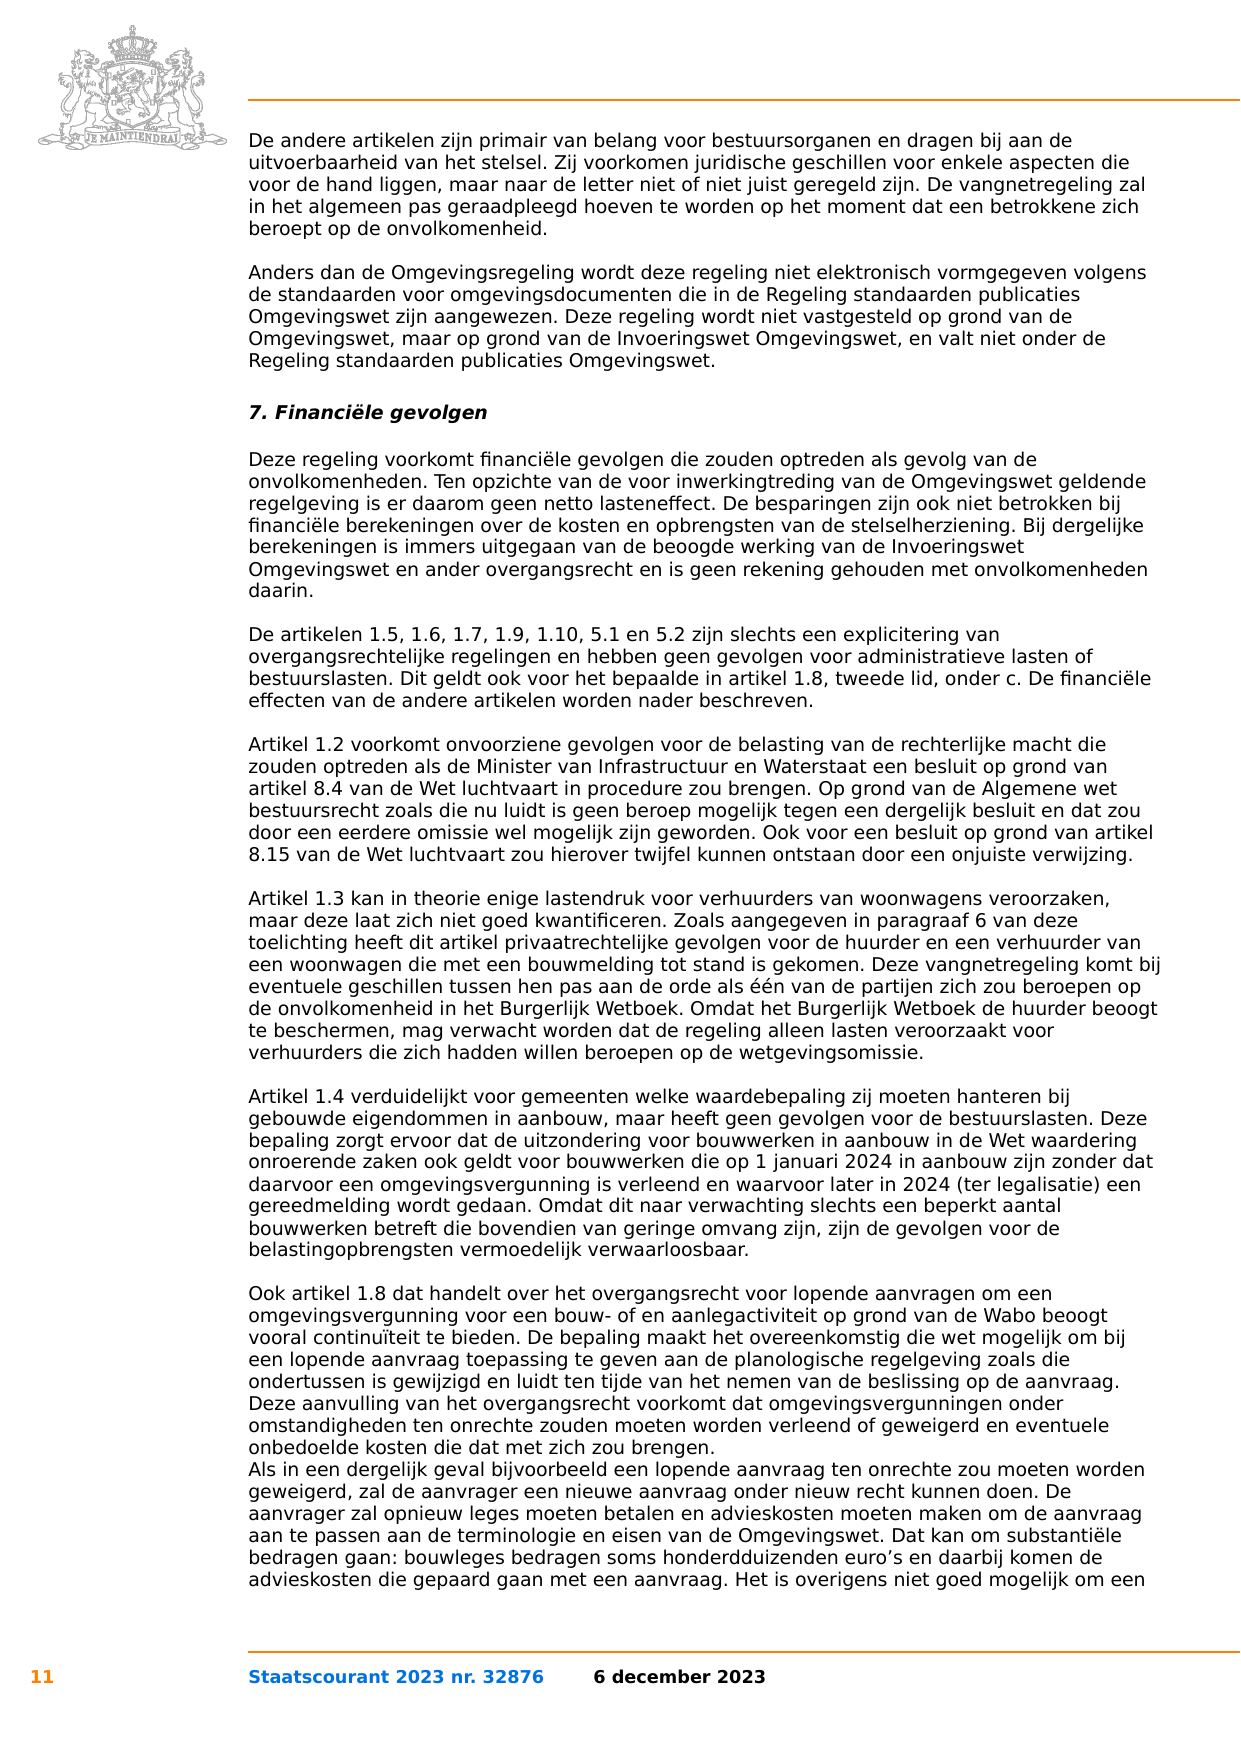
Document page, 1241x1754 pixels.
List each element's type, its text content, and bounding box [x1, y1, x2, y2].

text Als in een dergelijk geval bijvoorbeeld een lopende aanvraag ten onrechte zou moeten worden geweigerd, zal de aanvrager een nieuwe aanvraag onder nieuw recht kunnen doen. De aanvrager zal opnieuw leges moeten betalen en advieskosten moeten maken om de aanvraag aan te passen aan de terminologie en eisen van de Omgevingswet. Dat kan om substantiële bedragen gaan: bouwleges bedragen soms honderdduizenden euro’s en daarbij komen de advieskosten die gepaard gaan met een aanvraag. Het is overigens niet goed mogelijk om een [248, 1459, 1163, 1591]
text Ook artikel 1.8 dat handelt over het overgangsrecht voor lopende aanvragen om een omgevingsvergunning voor een bouw- of en aanlegactiviteit op grond van de Wabo beoogt vooral continuïteit te bieden. De bepaling maakt het overeenkomstig die wet mogelijk om bij een lopende aanvraag toepassing te geven aan de planologische regelgeving zoals die ondertussen is gewijzigd en luidt ten tijde van het nemen van de beslissing op de aanvraag. Deze aanvulling van het overgangsrecht voorkomt dat omgevingsvergunningen onder omstandigheden ten onrechte zouden moeten worden verleend of geweigerd en eventuele onbedoelde kosten die dat met zich zou brengen. [248, 1283, 1163, 1459]
subtitle 7. Financiële gevolgen [248, 402, 1163, 423]
text Anders dan de Omgevingsregeling wordt deze regeling niet elektronisch vormgegeven volgens de standaarden voor omgevingsdocumenten die in de Regeling standaarden publicaties Omgevingswet zijn aangewezen. Deze regeling wordt niet vastgesteld op grond van de Omgevingswet, maar op grond van de Invoeringswet Omgevingswet, en valt niet onder de Regeling standaarden publicaties Omgevingswet. [248, 262, 1163, 372]
text Deze regeling voorkomt financiële gevolgen die zouden optreden als gevolg van de onvolkomenheden. Ten opzichte van de voor inwerkingtreding van de Omgevingswet geldende regelgeving is er daarom geen netto lasteneffect. De besparingen zijn ook niet betrokken bij financiële berekeningen over de kosten en opbrengsten van de stelselherziening. Bij dergelijke berekeningen is immers uitgegaan van de beoogde werking van de Invoeringswet Omgevingswet en ander overgangsrecht en is geen rekening gehouden met onvolkomenheden daarin. [248, 448, 1163, 602]
text Artikel 1.4 verduidelijkt voor gemeenten welke waardebepaling zij moeten hanteren bij gebouwde eigendommen in aanbouw, maar heeft geen gevolgen voor de bestuurslasten. Deze bepaling zorgt ervoor dat de uitzondering voor bouwwerken in aanbouw in de Wet waardering onroerende zaken ook geldt voor bouwwerken die op 1 januari 2024 in aanbouw zijn zonder dat daarvoor een omgevingsvergunning is verleend en waarvoor later in 2024 (ter legalisatie) een gereedmelding wordt gedaan. Omdat dit naar verwachting slechts een beperkt aantal bouwwerken betreft die bovendien van geringe omvang zijn, zijn de gevolgen voor de belastingopbrengsten vermoedelijk verwaarloosbaar. [248, 1086, 1163, 1261]
picture [38, 25, 227, 150]
text De artikelen 1.5, 1.6, 1.7, 1.9, 1.10, 5.1 en 5.2 zijn slechts een explicitering van overgangsrechtelijke regelingen en hebben geen gevolgen voor administratieve lasten of bestuurslasten. Dit geldt ook voor het bepaalde in artikel 1.8, tweede lid, onder c. De financiële effecten van de andere artikelen worden nader beschreven. [248, 624, 1163, 712]
text Artikel 1.3 kan in theorie enige lastendruk voor verhuurders van woonwagens veroorzaken, maar deze laat zich niet goed kwantificeren. Zoals aangegeven in paragraaf 6 van deze toelichting heeft dit artikel privaatrechtelijke gevolgen voor de huurder en een verhuurder van een woonwagen die met een bouwmelding tot stand is gekomen. Deze vangnetregeling komt bij eventuele geschillen tussen hen pas aan de orde als één van de partijen zich zou beroepen op de onvolkomenheid in het Burgerlijk Wetboek. Omdat het Burgerlijk Wetboek de huurder beoogt te beschermen, mag verwacht worden dat de regeling alleen lasten veroorzaakt voor verhuurders die zich hadden willen beroepen op de wetgevingsomissie. [248, 888, 1163, 1064]
text Artikel 1.2 voorkomt onvoorziene gevolgen voor de belasting van de rechterlijke macht die zouden optreden als de Minister van Infrastructuur en Waterstaat een besluit op grond van artikel 8.4 van de Wet luchtvaart in procedure zou brengen. Op grond van de Algemene wet bestuursrecht zoals die nu luidt is geen beroep mogelijk tegen een dergelijk besluit en dat zou door een eerdere omissie wel mogelijk zijn geworden. Ook voor een besluit op grond van artikel 8.15 van de Wet luchtvaart zou hierover twijfel kunnen ontstaan door een onjuiste verwijzing. [248, 734, 1163, 866]
text De andere artikelen zijn primair van belang voor bestuursorganen en dragen bij aan de uitvoerbaarheid van het stelsel. Zij voorkomen juridische geschillen voor enkele aspecten die voor de hand liggen, maar naar de letter niet of niet juist geregeld zijn. De vangnetregeling zal in het algemeen pas geraadpleegd hoeven te worden op het moment dat een betrokkene zich beroept op de onvolkomenheid. [248, 130, 1163, 240]
